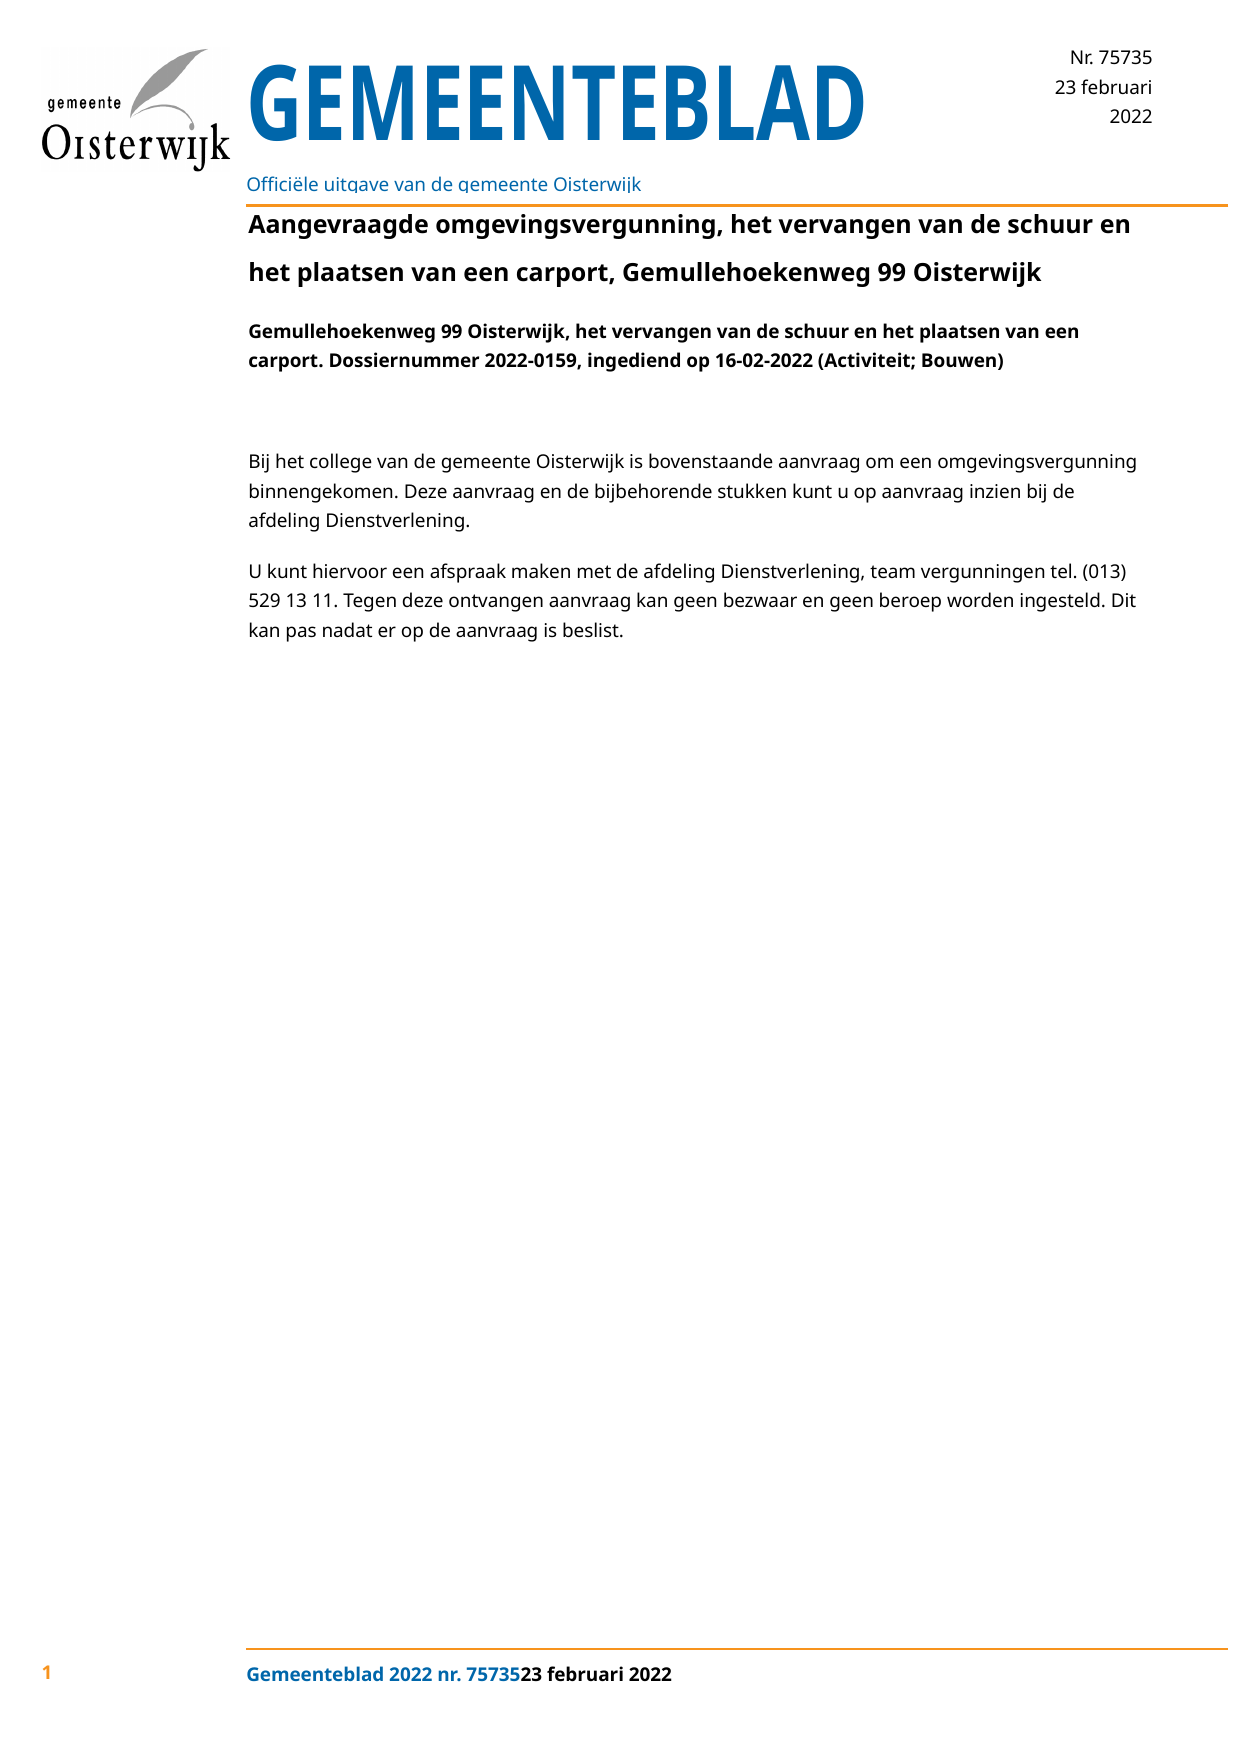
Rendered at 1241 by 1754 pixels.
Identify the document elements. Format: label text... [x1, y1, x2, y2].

text U kunt hiervoor een afspraak maken met de afdeling Dienstverlening, team vergunningen tel. (013) 529 13 11. Tegen deze ontvangen aanvraag kan geen bezwaar en geen beroep worden ingesteld. Dit kan pas nadat er op de aanvraag is beslist. [248, 558, 1152, 643]
picture [41, 47, 231, 172]
text Bij het college van de gemeente Oisterwijk is bovenstaande aanvraag om een omgevingsvergunning binnengekomen. Deze aanvraag en de bijbehorende stukken kunt u op aanvraag inzien bij de afdeling Dienstverlening. [248, 448, 1152, 533]
text Aangevraagde omgevingsvergunning, het vervangen van de schuur en het plaatsen van een carport, Gemullehoekenweg 99 Oisterwijk [248, 207, 1152, 288]
text Gemullehoekenweg 99 Oisterwijk, het vervangen van de schuur en het plaatsen van een carport. Dossiernummer 2022-0159, ingediend op 16-02-2022 (Activiteit; Bouwen) [248, 318, 1152, 373]
